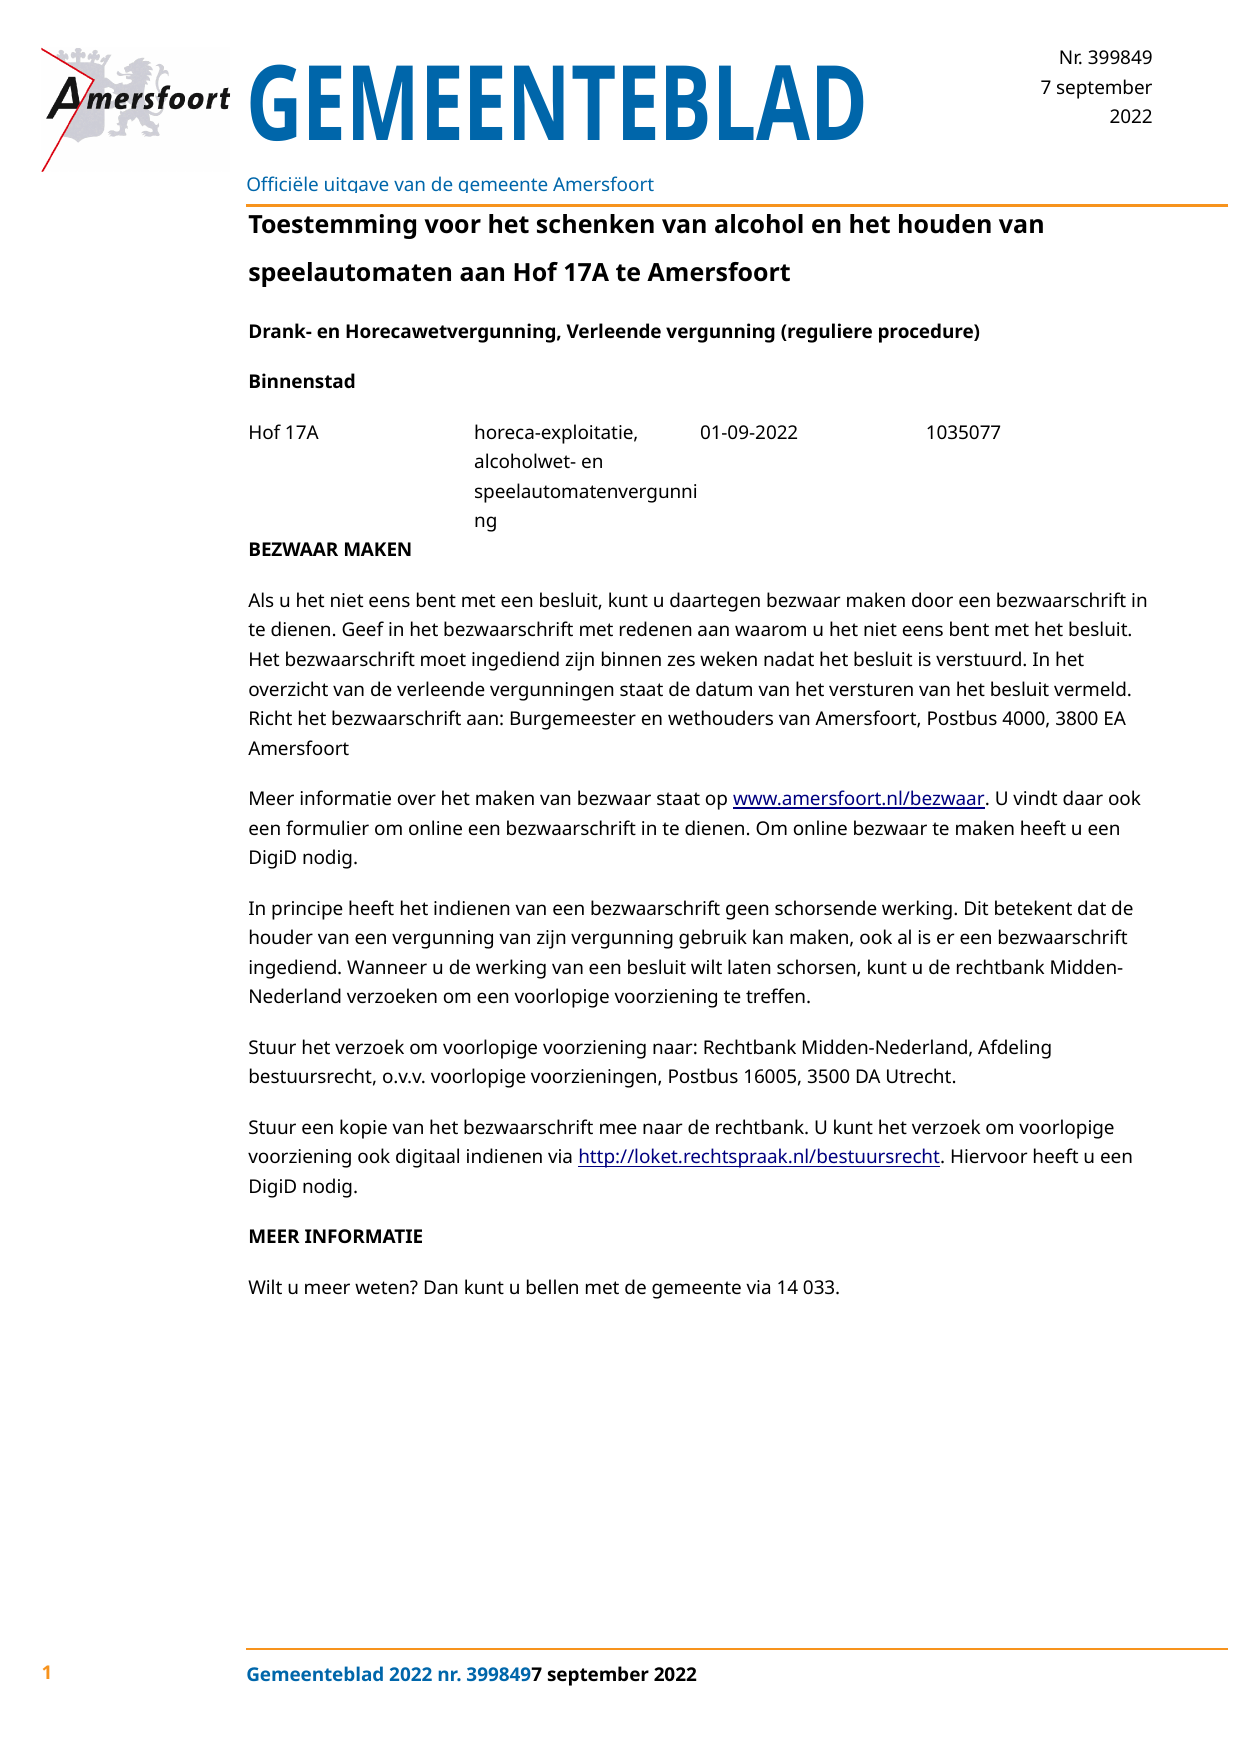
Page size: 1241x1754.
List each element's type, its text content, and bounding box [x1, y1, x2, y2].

text MEER INFORMATIE [248, 1224, 1152, 1249]
table_header horeca-exploitatie, alcoholwet- en speelautomatenvergunning [474, 419, 700, 533]
text Wilt u meer weten? Dan kunt u bellen met de gemeente via 14 033. [248, 1274, 1152, 1300]
text Meer informatie over het maken van bezwaar staat op www.amersfoort.nl/bezwaar. U vindt daar ook een formulier om online een bezwaarschrift in te dienen. Om online bezwaar te maken heeft u een DigiD nodig. [248, 785, 1152, 870]
table_header 01-09-2022 [700, 419, 926, 533]
picture [41, 47, 231, 172]
text Stuur het verzoek om voorlopige voorziening naar: Rechtbank Midden-Nederland, Afdeling bestuursrecht, o.v.v. voorlopige voorzieningen, Postbus 16005, 3500 DA Utrecht. [248, 1034, 1152, 1089]
text Drank- en Horecawetvergunning, Verleende vergunning (reguliere procedure) [248, 318, 1152, 344]
table_header 1035077 [926, 419, 1152, 533]
table_header Hof 17A [248, 419, 474, 533]
text Toestemming voor het schenken van alcohol en het houden van speelautomaten aan Hof 17A te Amersfoort [248, 207, 1152, 288]
text Binnenstad [248, 368, 1152, 394]
text Als u het niet eens bent met een besluit, kunt u daartegen bezwaar maken door een bezwaarschrift in te dienen. Geef in het bezwaarschrift met redenen aan waarom u het niet eens bent met het besluit. Het bezwaarschrift moet ingediend zijn binnen zes weken nadat het besluit is verstuurd. In het overzicht van de verleende vergunningen staat de datum van het versturen van het besluit vermeld. Richt het bezwaarschrift aan: Burgemeester en wethouders van Amersfoort, Postbus 4000, 3800 EA Amersfoort [248, 587, 1152, 761]
text Stuur een kopie van het bezwaarschrift mee naar de rechtbank. U kunt het verzoek om voorlopige voorziening ook digitaal indienen via http://loket.rechtspraak.nl/bestuursrecht. Hiervoor heeft u een DigiD nodig. [248, 1114, 1152, 1199]
text BEZWAAR MAKEN [248, 537, 1152, 562]
text In principe heeft het indienen van een bezwaarschrift geen schorsende werking. Dit betekent dat de houder van een vergunning van zijn vergunning gebruik kan maken, ook al is er een bezwaarschrift ingediend. Wanneer u de werking van een besluit wilt laten schorsen, kunt u de rechtbank Midden-Nederland verzoeken om een voorlopige voorziening te treffen. [248, 895, 1152, 1009]
